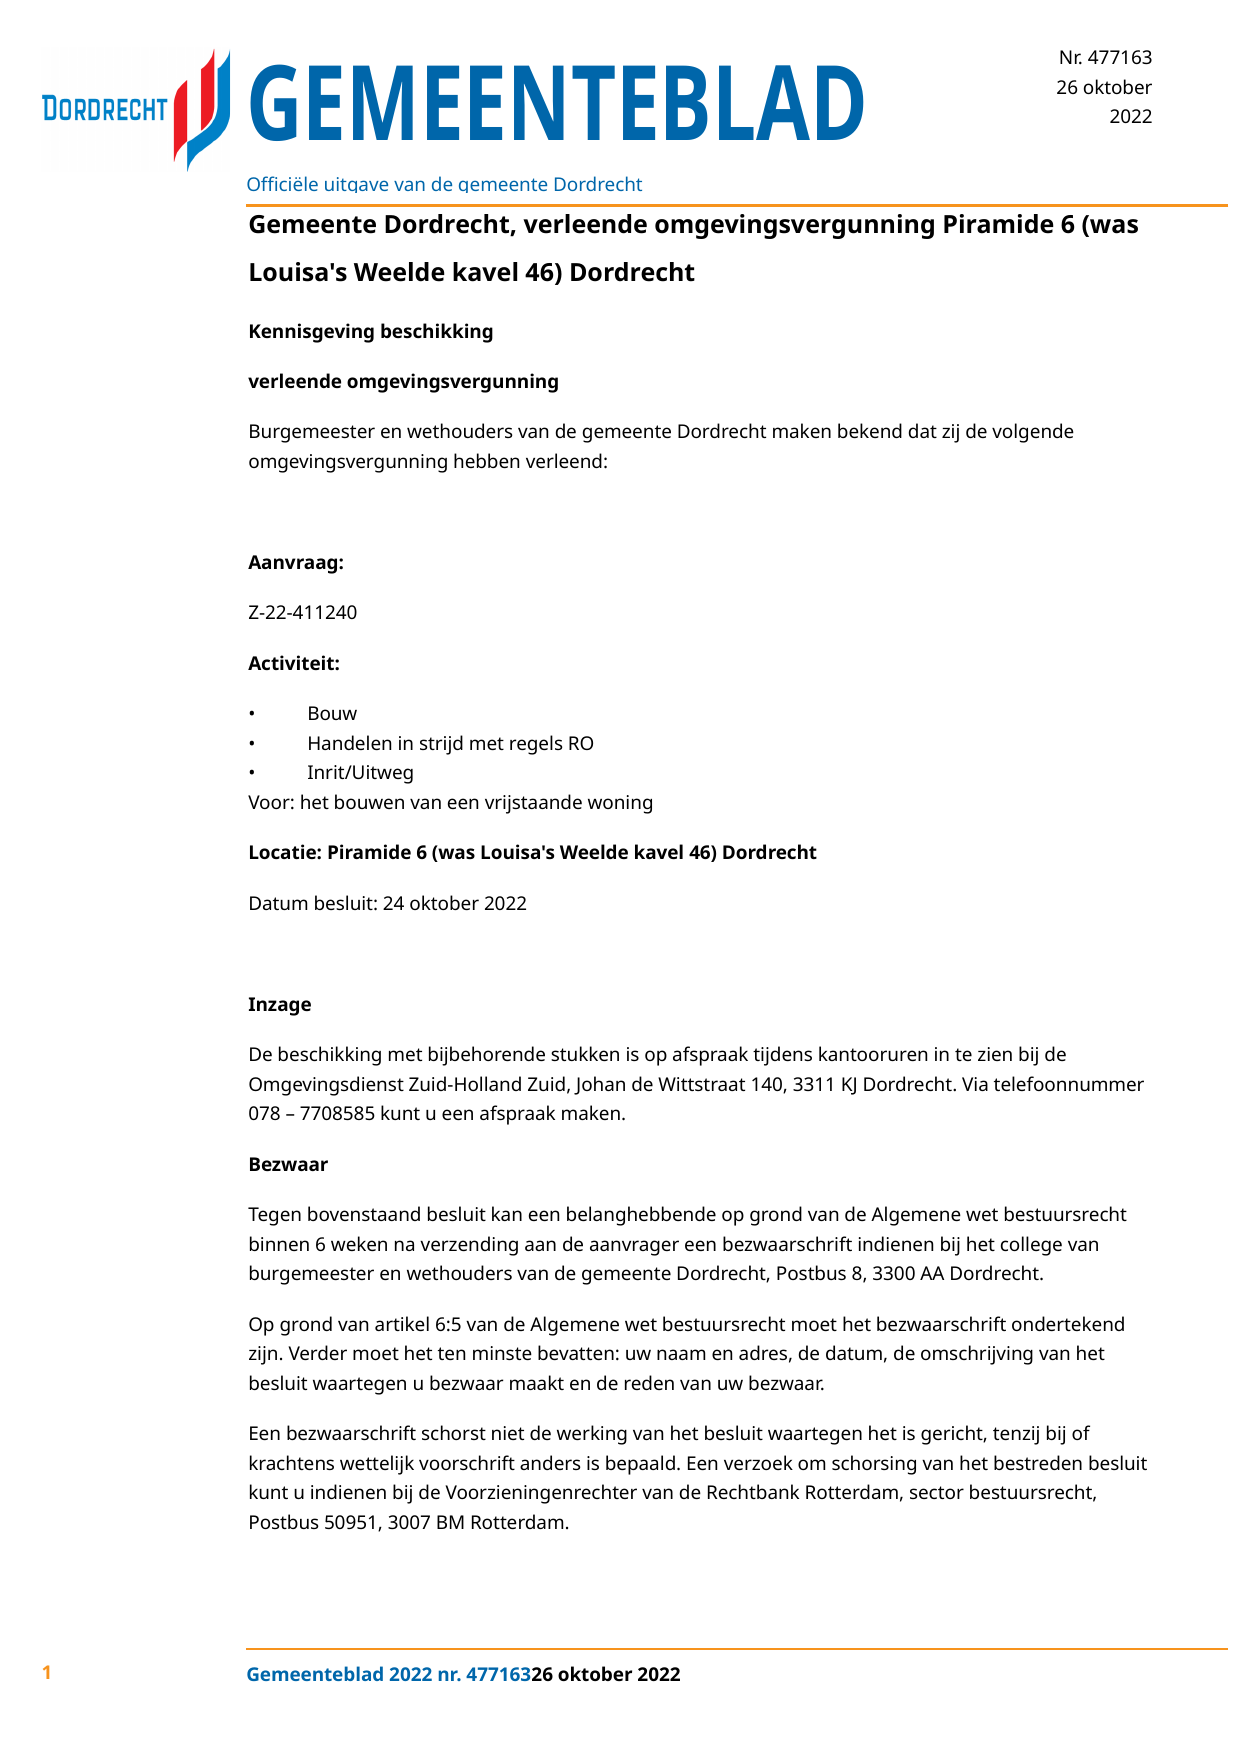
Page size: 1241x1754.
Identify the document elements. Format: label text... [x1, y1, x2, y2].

text Burgemeester en wethouders van de gemeente Dordrecht maken bekend dat zij de volgende omgevingsvergunning hebben verleend: [248, 419, 1152, 474]
text Datum besluit: 24 oktober 2022 [248, 890, 1152, 916]
text Kennisgeving beschikking [248, 318, 1152, 344]
text Activiteit: [248, 650, 1152, 676]
list Inrit/Uitweg [248, 759, 1152, 785]
text Aanvraag: [248, 549, 1152, 575]
text Bezwaar [248, 1151, 1152, 1177]
text Tegen bovenstaand besluit kan een belanghebbende op grond van de Algemene wet bestuursrecht binnen 6 weken na verzending aan de aanvrager een bezwaarschrift indienen bij het college van burgemeester en wethouders van de gemeente Dordrecht, Postbus 8, 3300 AA Dordrecht. [248, 1201, 1152, 1286]
text verleende omgevingsvergunning [248, 368, 1152, 394]
text Voor: het bouwen van een vrijstaande woning [248, 789, 1152, 815]
text De beschikking met bijbehorende stukken is op afspraak tijdens kantooruren in te zien bij de Omgevingsdienst Zuid-Holland Zuid, Johan de Wittstraat 140, 3311 KJ Dordrecht. Via telefoonnummer 078 – 7708585 kunt u een afspraak maken. [248, 1041, 1152, 1126]
list Bouw [248, 700, 1152, 726]
text Een bezwaarschrift schorst niet de werking van het besluit waartegen het is gericht, tenzij bij of krachtens wettelijk voorschrift anders is bepaald. Een verzoek om schorsing van het bestreden besluit kunt u indienen bij de Voorzieningenrechter van de Rechtbank Rotterdam, sector bestuursrecht, Postbus 50951, 3007 BM Rotterdam. [248, 1420, 1152, 1535]
list Handelen in strijd met regels RO [248, 730, 1152, 756]
text Gemeente Dordrecht, verleende omgevingsvergunning Piramide 6 (was Louisa's Weelde kavel 46) Dordrecht [248, 207, 1152, 288]
text Locatie: Piramide 6 (was Louisa's Weelde kavel 46) Dordrecht [248, 839, 1152, 865]
text Op grond van artikel 6:5 van de Algemene wet bestuursrecht moet het bezwaarschrift ondertekend zijn. Verder moet het ten minste bevatten: uw naam en adres, de datum, de omschrijving van het besluit waartegen u bezwaar maakt en de reden van uw bezwaar. [248, 1311, 1152, 1396]
picture [41, 47, 231, 172]
text Z-22-411240 [248, 599, 1152, 625]
text Inzage [248, 991, 1152, 1017]
